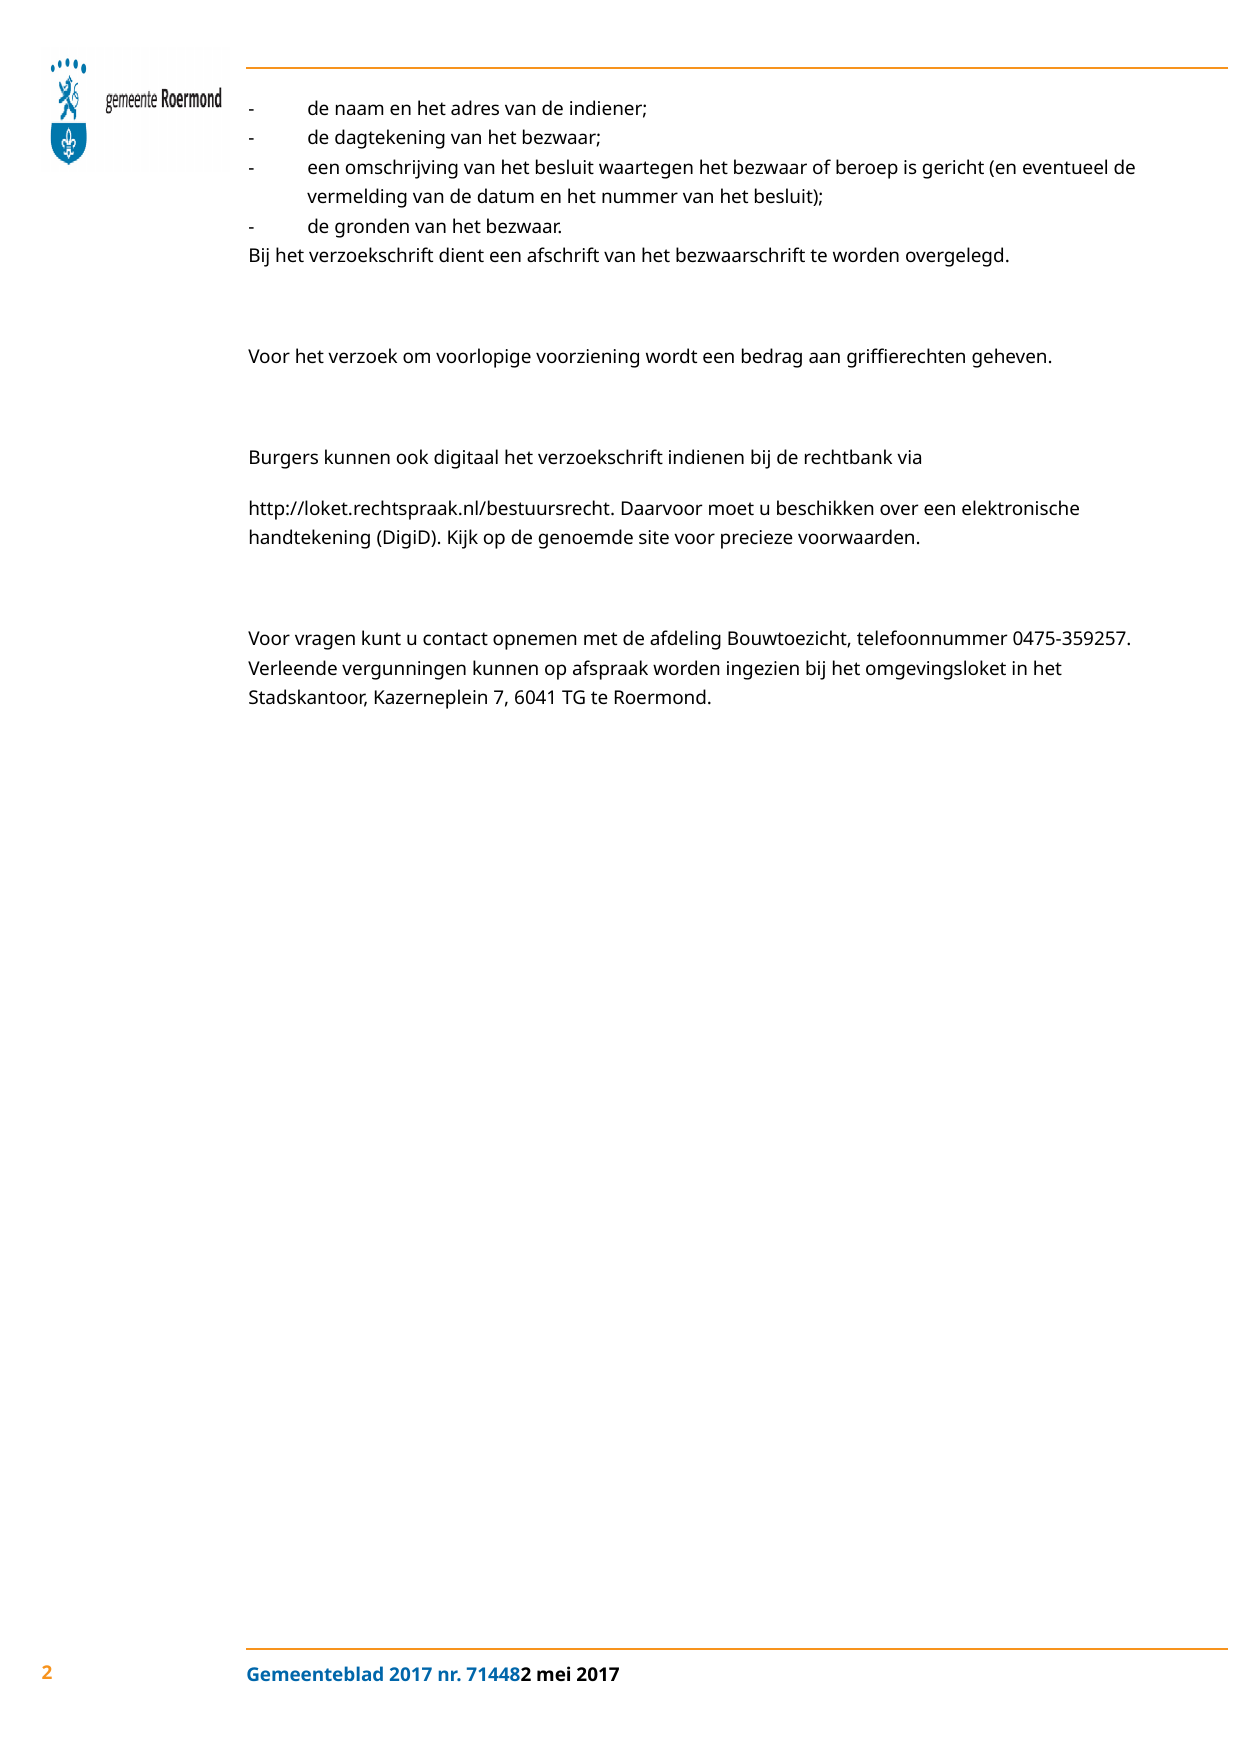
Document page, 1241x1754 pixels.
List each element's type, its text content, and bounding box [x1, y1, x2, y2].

text Voor het verzoek om voorlopige voorziening wordt een bedrag aan griffierechten geheven. [248, 343, 1152, 369]
text Burgers kunnen ook digitaal het verzoekschrift indienen bij de rechtbank via [248, 444, 1152, 470]
list de naam en het adres van de indiener; [248, 95, 1152, 121]
list een omschrijving van het besluit waartegen het bezwaar of beroep is gericht (en eventueel de vermelding van de datum en het nummer van het besluit); [248, 154, 1152, 209]
text Voor vragen kunt u contact opnemen met de afdeling Bouwtoezicht, telefoonnummer 0475-359257. Verleende vergunningen kunnen op afspraak worden ingezien bij het omgevingsloket in het Stadskantoor, Kazerneplein 7, 6041 TG te Roermond. [248, 625, 1152, 710]
list de gronden van het bezwaar. [248, 213, 1152, 239]
text Bij het verzoekschrift dient een afschrift van het bezwaarschrift te worden overgelegd. [248, 243, 1152, 268]
text http://loket.rechtspraak.nl/bestuursrecht. Daarvoor moet u beschikken over een elektronische handtekening (DigiD). Kijk op de genoemde site voor precieze voorwaarden. [248, 495, 1152, 550]
picture [41, 47, 231, 172]
list de dagtekening van het bezwaar; [248, 124, 1152, 150]
